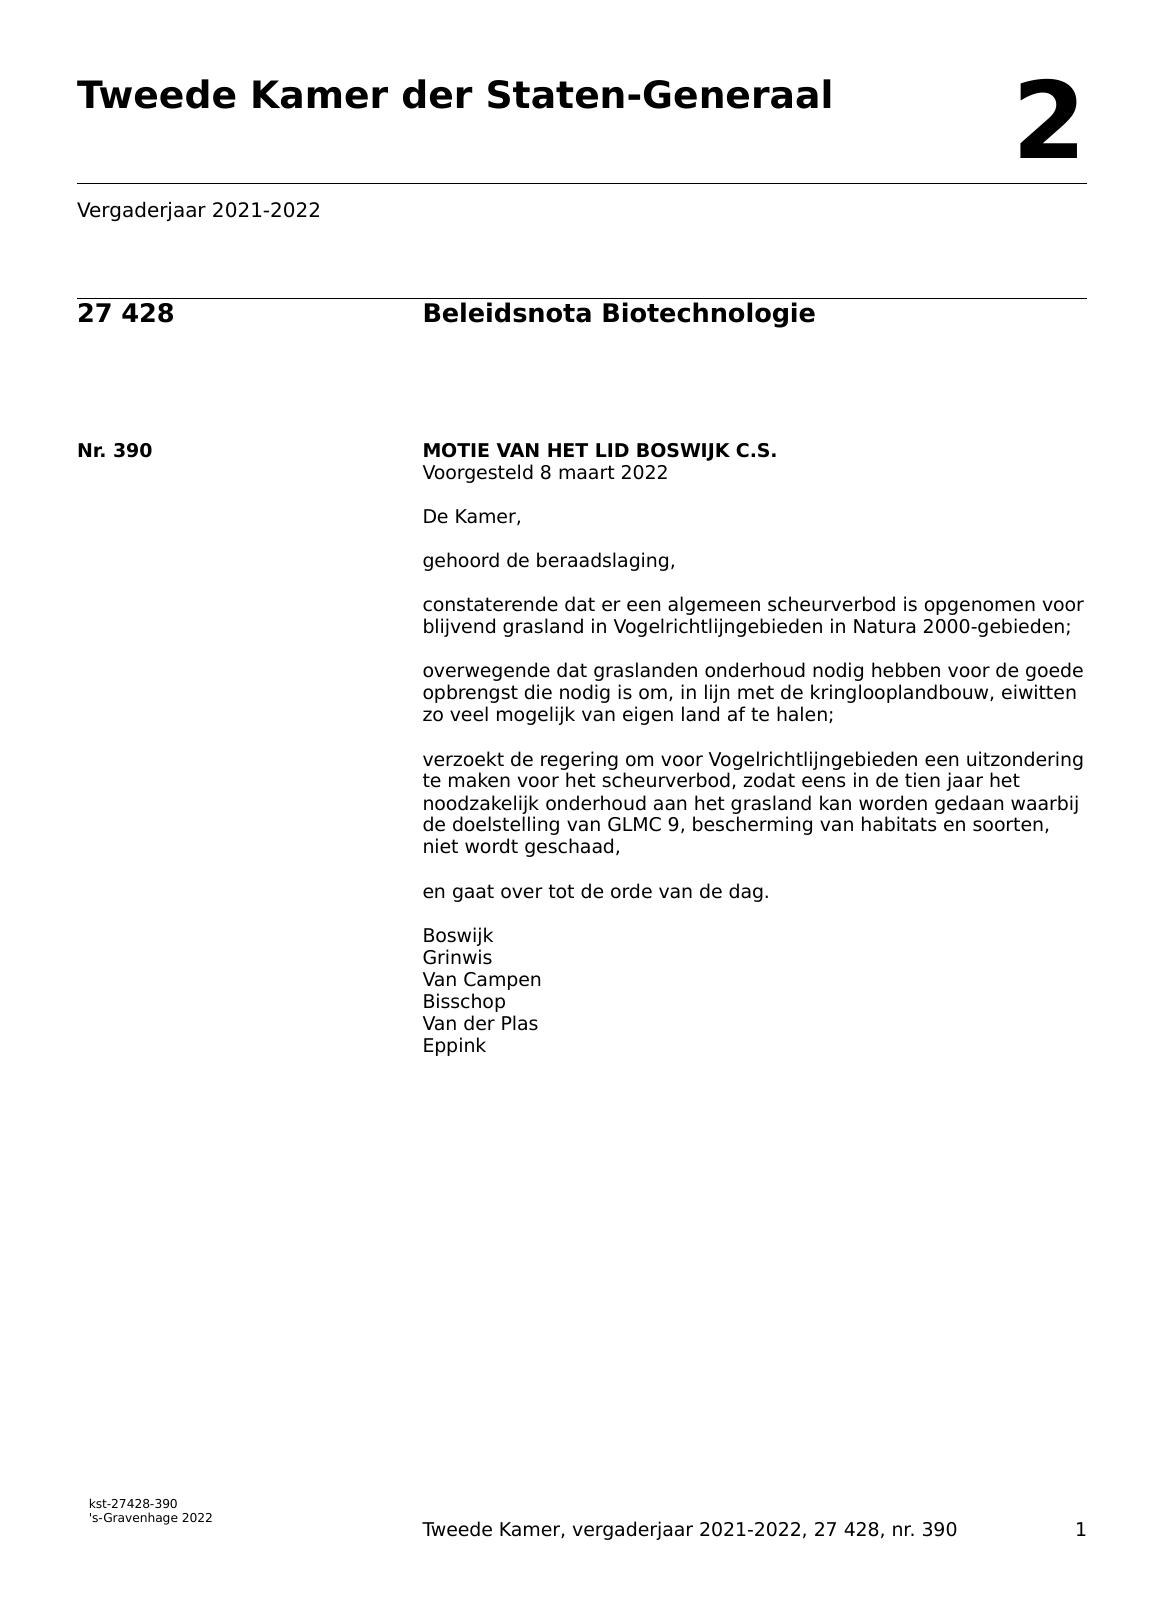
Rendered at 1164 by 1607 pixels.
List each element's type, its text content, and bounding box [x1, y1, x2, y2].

text Van Campen [422, 969, 1087, 991]
subtitle Nr. 390 MOTIE VAN HET LID BOSWIJK C.S. [77, 440, 1087, 462]
table_header Tweede Kamer der Staten-Generaal [77, 59, 886, 183]
text 's-Gravenhage 2022 [88, 1511, 323, 1525]
text kst-27428-390 [88, 1497, 323, 1511]
text overwegende dat graslanden onderhoud nodig hebben voor de goede opbrengst die nodig is om, in lijn met de kringlooplandbouw, eiwitten zo veel mogelijk van eigen land af te halen; [422, 660, 1087, 726]
text Boswijk [422, 925, 1087, 947]
text Bisschop [422, 991, 1087, 1013]
text constaterende dat er een algemeen scheurverbod is opgenomen voor blijvend grasland in Vogelrichtlijngebieden in Natura 2000-gebieden; [422, 594, 1087, 638]
text Voorgesteld 8 maart 2022 [422, 462, 1087, 484]
subtitle 27 428 Beleidsnota Biotechnologie [77, 299, 1087, 329]
text verzoekt de regering om voor Vogelrichtlijngebieden een uitzondering te maken voor het scheurverbod, zodat eens in de tien jaar het noodzakelijk onderhoud aan het grasland kan worden gedaan waarbij de doelstelling van GLMC 9, bescherming van habitats en soorten, niet wordt geschaad, [422, 748, 1087, 858]
text Van der Plas [422, 1013, 1087, 1034]
text Grinwis [422, 947, 1087, 969]
table_header 2 [886, 59, 1087, 183]
text Eppink [422, 1034, 1087, 1057]
table_cell Vergaderjaar 2021-2022 [77, 184, 1087, 298]
text en gaat over tot de orde van de dag. [422, 881, 1087, 902]
text De Kamer, [422, 506, 1087, 528]
text gehoord de beraadslaging, [422, 550, 1087, 572]
